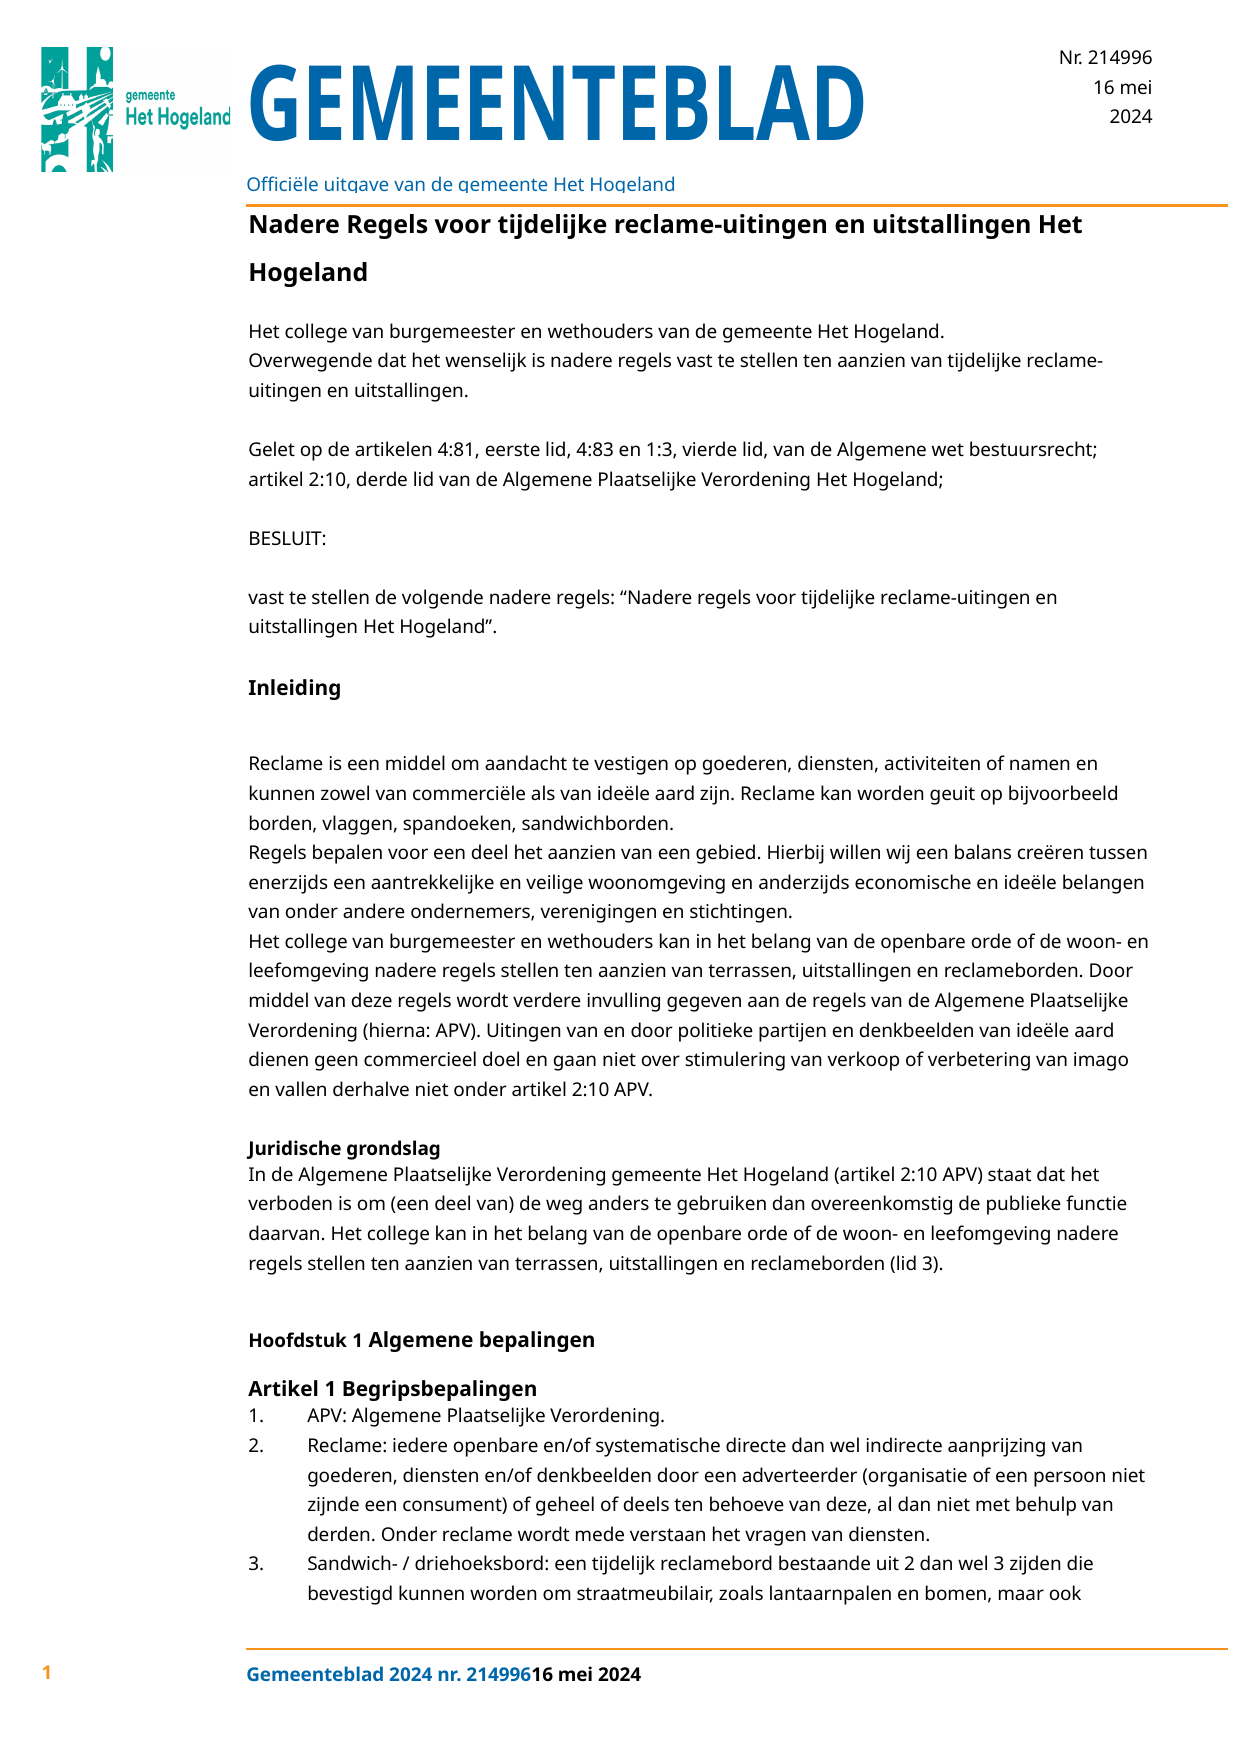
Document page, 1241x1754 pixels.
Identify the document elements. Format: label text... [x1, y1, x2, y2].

text Nadere Regels voor tijdelijke reclame-uitingen en uitstallingen Het Hogeland [248, 207, 1152, 288]
text Reclame is een middel om aandacht te vestigen op goederen, diensten, activiteiten of namen en kunnen zowel van commerciële als van ideële aard zijn. Reclame kan worden geuit op bijvoorbeeld borden, vlaggen, spandoeken, sandwichborden. [248, 751, 1152, 836]
text Artikel 1 Begripsbepalingen [248, 1374, 1152, 1403]
text Het college van burgemeester en wethouders van de gemeente Het Hogeland. [248, 318, 1152, 344]
text Inleiding [248, 673, 1152, 701]
text Gelet op de artikelen 4:81, eerste lid, 4:83 en 1:3, vierde lid, van de Algemene wet bestuursrecht; artikel 2:10, derde lid van de Algemene Plaatselijke Verordening Het Hogeland; [248, 436, 1152, 492]
text Regels bepalen voor een deel het aanzien van een gebied. Hierbij willen wij een balans creëren tussen enerzijds een aantrekkelijke en veilige woonomgeving en anderzijds economische en ideële belangen van onder andere ondernemers, verenigingen en stichtingen. [248, 839, 1152, 924]
text Overwegende dat het wenselijk is nadere regels vast te stellen ten aanzien van tijdelijke reclame-uitingen en uitstallingen. [248, 347, 1152, 403]
list Sandwich- / driehoeksbord: een tijdelijk reclamebord bestaande uit 2 dan wel 3 zijden die bevestigd kunnen worden om straatmeubilair, zoals lantaarnpalen en bomen, maar ook [248, 1551, 1152, 1606]
list Reclame: iedere openbare en/of systematische directe dan wel indirecte aanprijzing van goederen, diensten en/of denkbeelden door een adverteerder (organisatie of een persoon niet zijnde een consument) of geheel of deels ten behoeve van deze, al dan niet met behulp van derden. Onder reclame wordt mede verstaan het vragen van diensten. [248, 1432, 1152, 1547]
picture [41, 47, 231, 172]
text In de Algemene Plaatselijke Verordening gemeente Het Hogeland (artikel 2:10 APV) staat dat het verboden is om (een deel van) de weg anders te gebruiken dan overeenkomstig de publieke functie daarvan. Het college kan in het belang van de openbare orde of de woon- en leefomgeving nadere regels stellen ten aanzien van terrassen, uitstallingen en reclameborden (lid 3). [248, 1161, 1152, 1275]
text vast te stellen de volgende nadere regels: “Nadere regels voor tijdelijke reclame-uitingen en uitstallingen Het Hogeland”. [248, 584, 1152, 639]
text Juridische grondslag [248, 1135, 1152, 1161]
text Hoofdstuk 1 Algemene bepalingen [248, 1325, 1152, 1353]
text Het college van burgemeester en wethouders kan in het belang van de openbare orde of de woon- en leefomgeving nadere regels stellen ten aanzien van terrassen, uitstallingen en reclameborden. Door middel van deze regels wordt verdere invulling gegeven aan de regels van de Algemene Plaatselijke Verordening (hierna: APV). Uitingen van en door politieke partijen en denkbeelden van ideële aard dienen geen commercieel doel en gaan niet over stimulering van verkoop of verbetering van imago en vallen derhalve niet onder artikel 2:10 APV. [248, 928, 1152, 1102]
list APV: Algemene Plaatselijke Verordening. [248, 1403, 1152, 1428]
text BESLUIT: [248, 525, 1152, 551]
